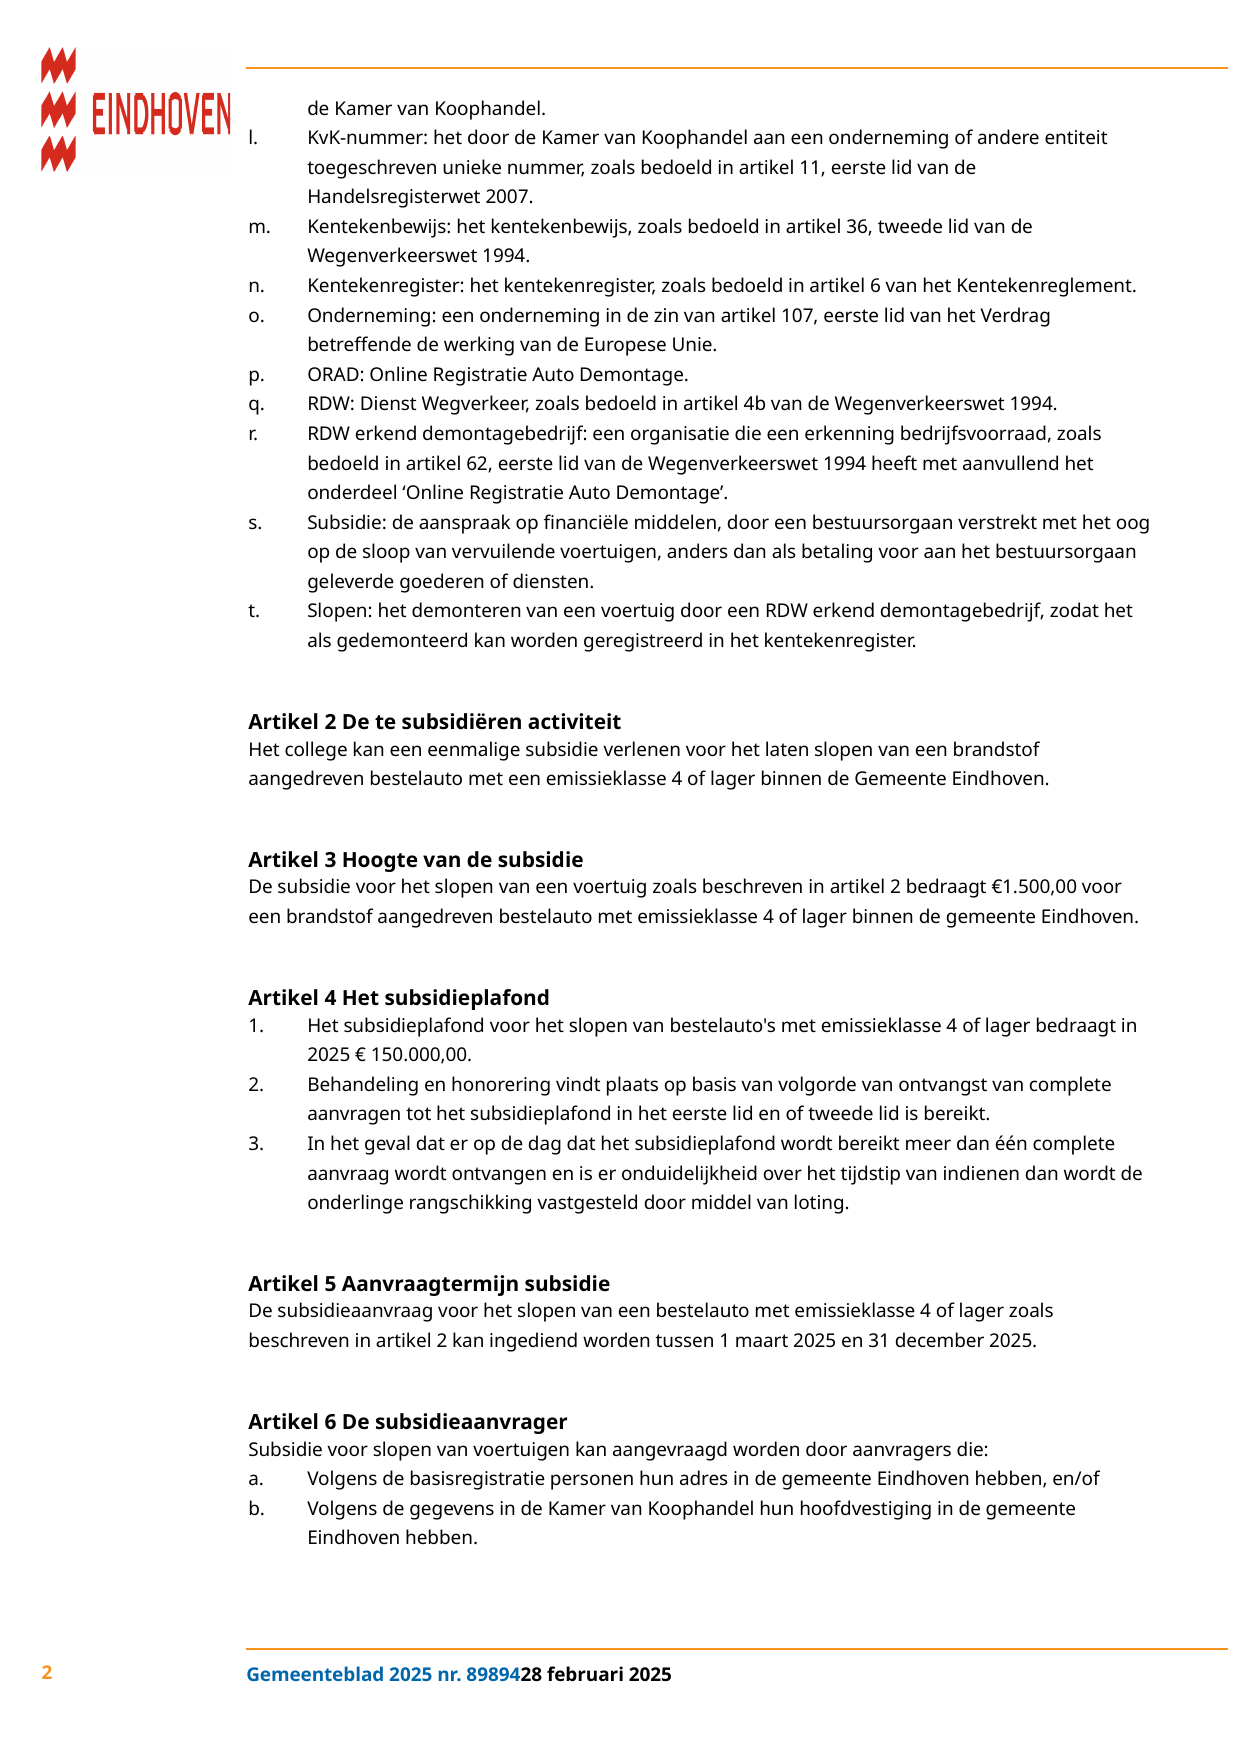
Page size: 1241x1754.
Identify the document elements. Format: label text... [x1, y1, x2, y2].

list RDW: Dienst Wegverkeer, zoals bedoeld in artikel 4b van de Wegenverkeerswet 1994. [248, 391, 1152, 416]
list Het subsidieplafond voor het slopen van bestelauto's met emissieklasse 4 of lager bedraagt in 2025 € 150.000,00. [248, 1012, 1152, 1067]
picture [41, 47, 231, 172]
list Behandeling en honorering vindt plaats op basis van volgorde van ontvangst van complete aanvragen tot het subsidieplafond in het eerste lid en of tweede lid is bereikt. [248, 1071, 1152, 1126]
list ORAD: Online Registratie Auto Demontage. [248, 361, 1152, 387]
list In het geval dat er op de dag dat het subsidieplafond wordt bereikt meer dan één complete aanvraag wordt ontvangen en is er onduidelijkheid over het tijdstip van indienen dan wordt de onderlinge rangschikking vastgesteld door middel van loting. [248, 1130, 1152, 1215]
list RDW erkend demontagebedrijf: een organisatie die een erkenning bedrijfsvoorraad, zoals bedoeld in artikel 62, eerste lid van de Wegenverkeerswet 1994 heeft met aanvullend het onderdeel ‘Online Registratie Auto Demontage’. [248, 420, 1152, 505]
list KvK-nummer: het door de Kamer van Koophandel aan een onderneming of andere entiteit toegeschreven unieke nummer, zoals bedoeld in artikel 11, eerste lid van de Handelsregisterwet 2007. [248, 124, 1152, 209]
text Subsidie voor slopen van voertuigen kan aangevraagd worden door aanvragers die: [248, 1436, 1152, 1461]
list Subsidie: de aanspraak op financiële middelen, door een bestuursorgaan verstrekt met het oog op de sloop van vervuilende voertuigen, anders dan als betaling voor aan het bestuursorgaan geleverde goederen of diensten. [248, 509, 1152, 594]
text Artikel 2 De te subsidiëren activiteit [248, 707, 1152, 736]
list Kentekenbewijs: het kentekenbewijs, zoals bedoeld in artikel 36, tweede lid van de Wegenverkeerswet 1994. [248, 213, 1152, 268]
text Artikel 4 Het subsidieplafond [248, 983, 1152, 1012]
list Volgens de gegevens in de Kamer van Koophandel hun hoofdvestiging in de gemeente Eindhoven hebben. [248, 1495, 1152, 1550]
list Onderneming: een onderneming in de zin van artikel 107, eerste lid van het Verdrag betreffende de werking van de Europese Unie. [248, 302, 1152, 357]
text De subsidieaanvraag voor het slopen van een bestelauto met emissieklasse 4 of lager zoals beschreven in artikel 2 kan ingediend worden tussen 1 maart 2025 en 31 december 2025. [248, 1298, 1152, 1353]
list de Kamer van Koophandel. [248, 95, 1152, 121]
list Volgens de basisregistratie personen hun adres in de gemeente Eindhoven hebben, en/of [248, 1465, 1152, 1491]
text Artikel 5 Aanvraagtermijn subsidie [248, 1269, 1152, 1298]
list Kentekenregister: het kentekenregister, zoals bedoeld in artikel 6 van het Kentekenreglement. [248, 272, 1152, 298]
text Artikel 6 De subsidieaanvrager [248, 1407, 1152, 1436]
text Het college kan een eenmalige subsidie verlenen voor het laten slopen van een brandstof aangedreven bestelauto met een emissieklasse 4 of lager binnen de Gemeente Eindhoven. [248, 736, 1152, 791]
list Slopen: het demonteren van een voertuig door een RDW erkend demontagebedrijf, zodat het als gedemonteerd kan worden geregistreerd in het kentekenregister. [248, 598, 1152, 653]
text De subsidie voor het slopen van een voertuig zoals beschreven in artikel 2 bedraagt €1.500,00 voor een brandstof aangedreven bestelauto met emissieklasse 4 of lager binnen de gemeente Eindhoven. [248, 874, 1152, 929]
text Artikel 3 Hoogte van de subsidie [248, 845, 1152, 874]
